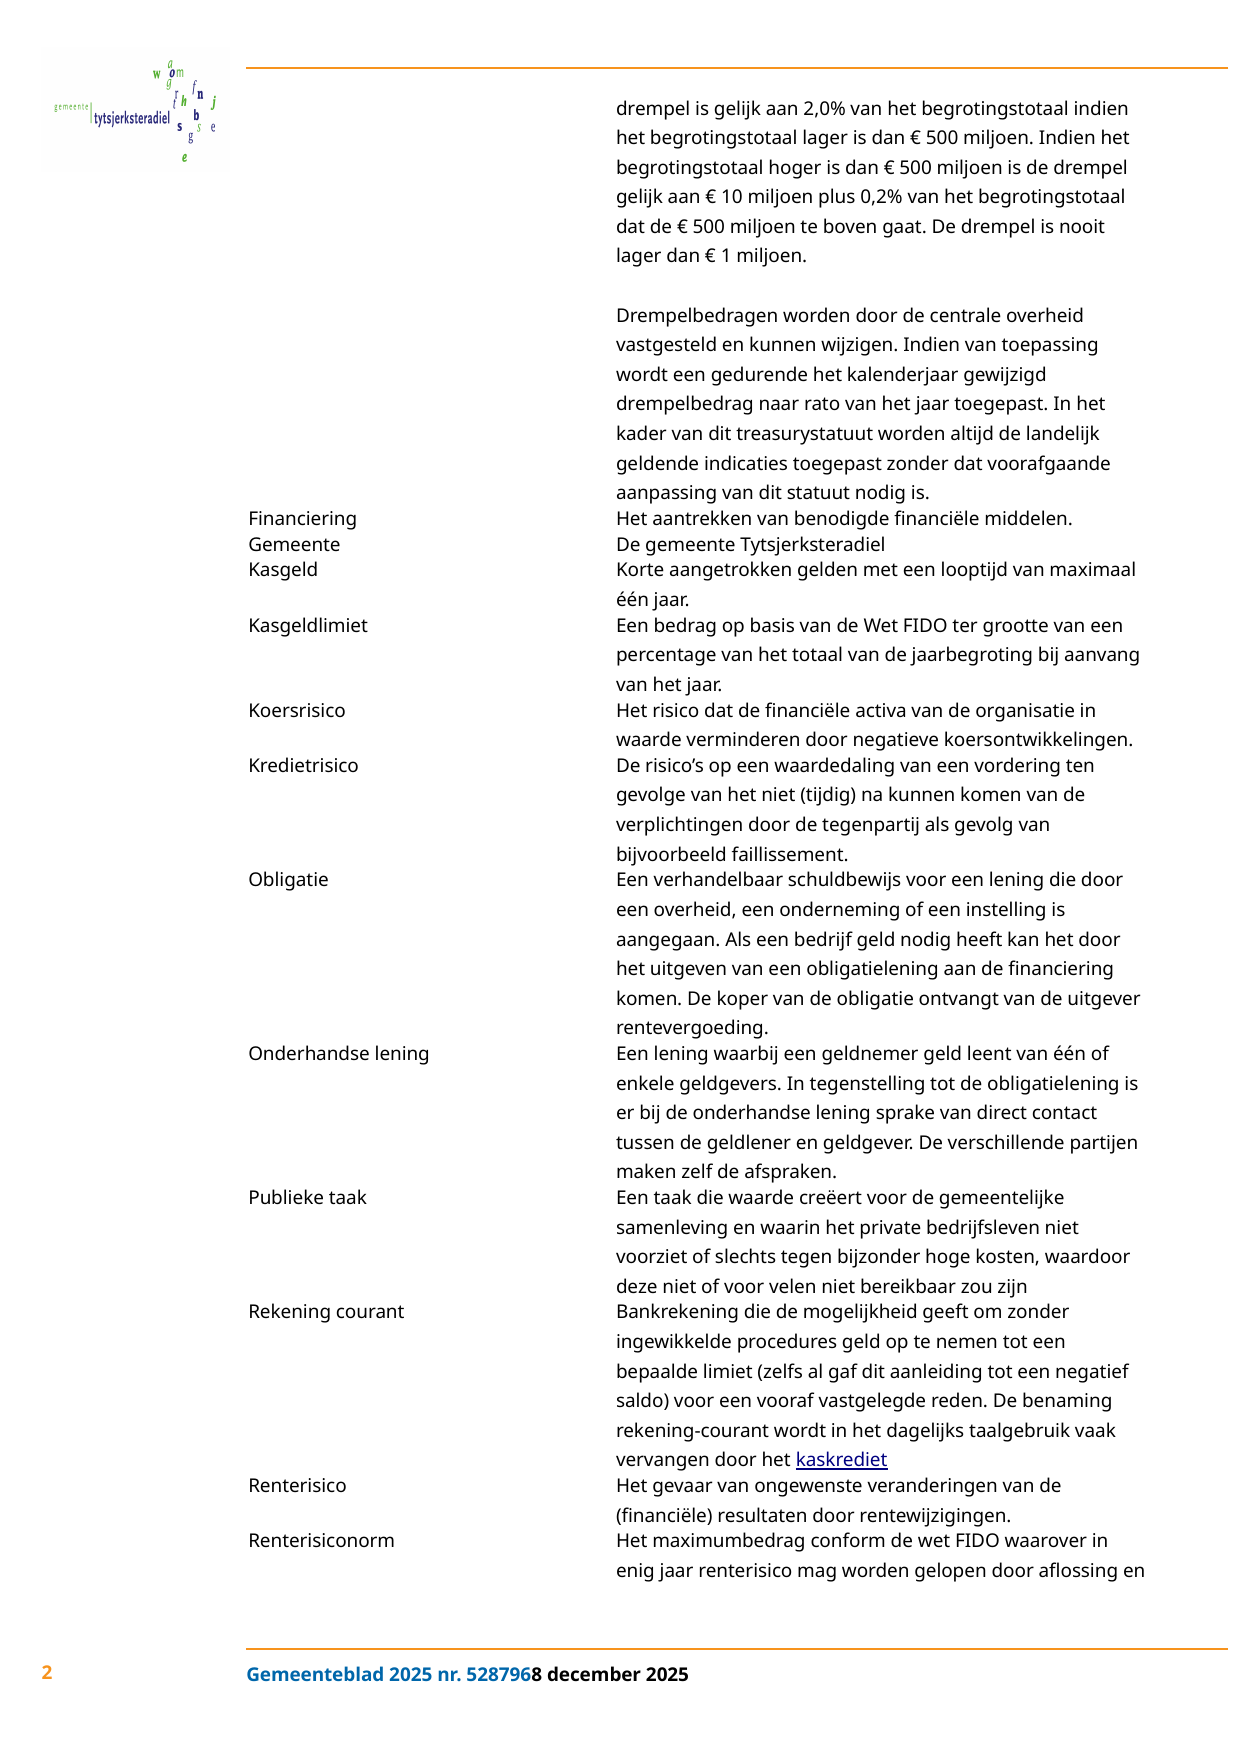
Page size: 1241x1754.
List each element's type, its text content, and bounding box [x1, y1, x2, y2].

table_cell Het gevaar van ongewenste veranderingen van de (financiële) resultaten door rentewijzigingen. [616, 1473, 1152, 1528]
table_cell De risico’s op een waardedaling van een vordering ten gevolge van het niet (tijdig) na kunnen komen van de verplichtingen door de tegenpartij als gevolg van bijvoorbeeld faillissement. [616, 752, 1152, 867]
table_cell Renterisiconorm [248, 1528, 616, 1583]
table_cell Onderhandse lening [248, 1040, 616, 1184]
table_cell drempel is gelijk aan 2,0% van het begrotingstotaal indien het begrotingstotaal lager is dan € 500 miljoen. Indien het begrotingstotaal hoger is dan € 500 miljoen is de drempel gelijk aan € 10 miljoen plus 0,2% van het begrotingstotaal dat de € 500 miljoen te boven gaat. De drempel is nooit lager dan € 1 miljoen. Drempelbedragen worden door de centrale overheid vastgesteld en kunnen wijzigen. Indien van toepassing wordt een gedurende het kalenderjaar gewijzigd drempelbedrag naar rato van het jaar toegepast. In het kader van dit treasurystatuut worden altijd de landelijk geldende indicaties toegepast zonder dat voorafgaande aanpassing van dit statuut nodig is. [616, 95, 1152, 505]
table_cell Renterisico [248, 1473, 616, 1528]
picture [41, 47, 231, 172]
table_cell Een verhandelbaar schuldbewijs voor een lening die door een overheid, een onderneming of een instelling is aangegaan. Als een bedrijf geld nodig heeft kan het door het uitgeven van een obligatielening aan de financiering komen. De koper van de obligatie ontvangt van de uitgever rentevergoeding. [616, 867, 1152, 1040]
table_cell Een taak die waarde creëert voor de gemeentelijke samenleving en waarin het private bedrijfsleven niet voorziet of slechts tegen bijzonder hoge kosten, waardoor deze niet of voor velen niet bereikbaar zou zijn [616, 1184, 1152, 1299]
table_cell Bankrekening die de mogelijkheid geeft om zonder ingewikkelde procedures geld op te nemen tot een bepaalde limiet (zelfs al gaf dit aanleiding tot een negatief saldo) voor een vooraf vastgelegde reden. De benaming rekening-courant wordt in het dagelijks taalgebruik vaak vervangen door het kaskrediet [616, 1299, 1152, 1472]
table_cell Een bedrag op basis van de Wet FIDO ter grootte van een percentage van het totaal van de jaarbegroting bij aanvang van het jaar. [616, 612, 1152, 697]
table_cell De gemeente Tytsjerksteradiel [616, 531, 1152, 557]
table_cell Rekening courant [248, 1299, 616, 1472]
table_cell Het risico dat de financiële activa van de organisatie in waarde verminderen door negatieve koersontwikkelingen. [616, 697, 1152, 752]
table_cell Financiering [248, 505, 616, 531]
table_cell Het maximumbedrag conform de wet FIDO waarover in enig jaar renterisico mag worden gelopen door aflossing en [616, 1528, 1152, 1583]
table_cell [248, 95, 616, 505]
table_cell Kredietrisico [248, 752, 616, 867]
table_cell Gemeente [248, 531, 616, 557]
table_cell Obligatie [248, 867, 616, 1040]
table_cell Publieke taak [248, 1184, 616, 1299]
table_cell Kasgeld [248, 557, 616, 612]
table_cell Een lening waarbij een geldnemer geld leent van één of enkele geldgevers. In tegenstelling tot de obligatielening is er bij de onderhandse lening sprake van direct contact tussen de geldlener en geldgever. De verschillende partijen maken zelf de afspraken. [616, 1040, 1152, 1184]
table_cell Koersrisico [248, 697, 616, 752]
table_cell Het aantrekken van benodigde financiële middelen. [616, 505, 1152, 531]
table_cell Korte aangetrokken gelden met een looptijd van maximaal één jaar. [616, 557, 1152, 612]
table_cell Kasgeldlimiet [248, 612, 616, 697]
